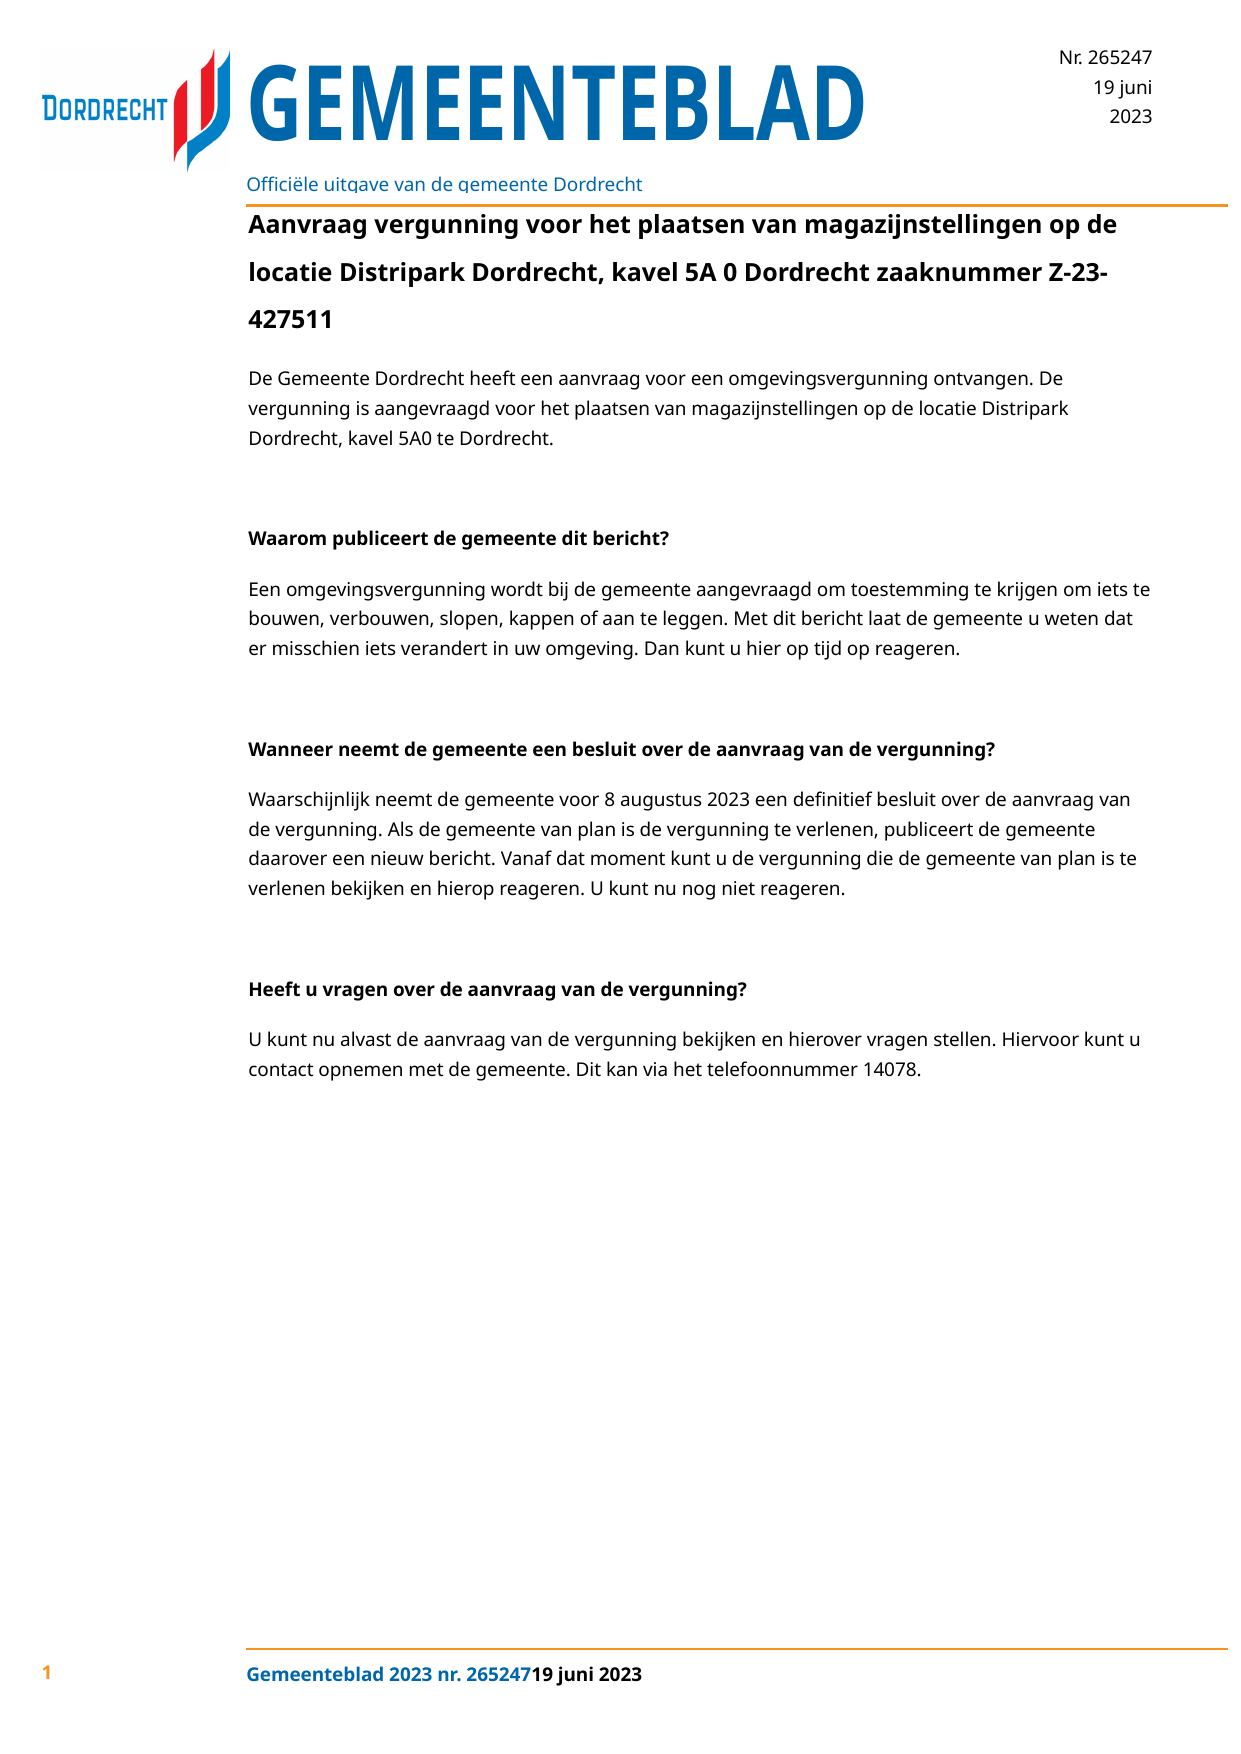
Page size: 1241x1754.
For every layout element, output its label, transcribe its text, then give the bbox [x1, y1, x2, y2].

picture [41, 47, 231, 172]
text Aanvraag vergunning voor het plaatsen van magazijnstellingen op de locatie Distripark Dordrecht, kavel 5A 0 Dordrecht zaaknummer Z-23-427511 [248, 207, 1152, 336]
text Heeft u vragen over de aanvraag van de vergunning? [248, 976, 1152, 1002]
text Een omgevingsvergunning wordt bij de gemeente aangevraagd om toestemming te krijgen om iets te bouwen, verbouwen, slopen, kappen of aan te leggen. Met dit bericht laat de gemeente u weten dat er misschien iets verandert in uw omgeving. Dan kunt u hier op tijd op reageren. [248, 576, 1152, 661]
text Waarschijnlijk neemt de gemeente voor 8 augustus 2023 een definitief besluit over de aanvraag van de vergunning. Als de gemeente van plan is de vergunning te verlenen, publiceert de gemeente daarover een nieuw bericht. Vanaf dat moment kunt u de vergunning die de gemeente van plan is te verlenen bekijken en hierop reageren. U kunt nu nog niet reageren. [248, 786, 1152, 901]
text De Gemeente Dordrecht heeft een aanvraag voor een omgevingsvergunning ontvangen. De vergunning is aangevraagd voor het plaatsen van magazijnstellingen op de locatie Distripark Dordrecht, kavel 5A0 te Dordrecht. [248, 366, 1152, 450]
text Waarom publiceert de gemeente dit bericht? [248, 526, 1152, 551]
text Wanneer neemt de gemeente een besluit over de aanvraag van de vergunning? [248, 736, 1152, 762]
text U kunt nu alvast de aanvraag van de vergunning bekijken en hierover vragen stellen. Hiervoor kunt u contact opnemen met de gemeente. Dit kan via het telefoonnummer 14078. [248, 1026, 1152, 1082]
